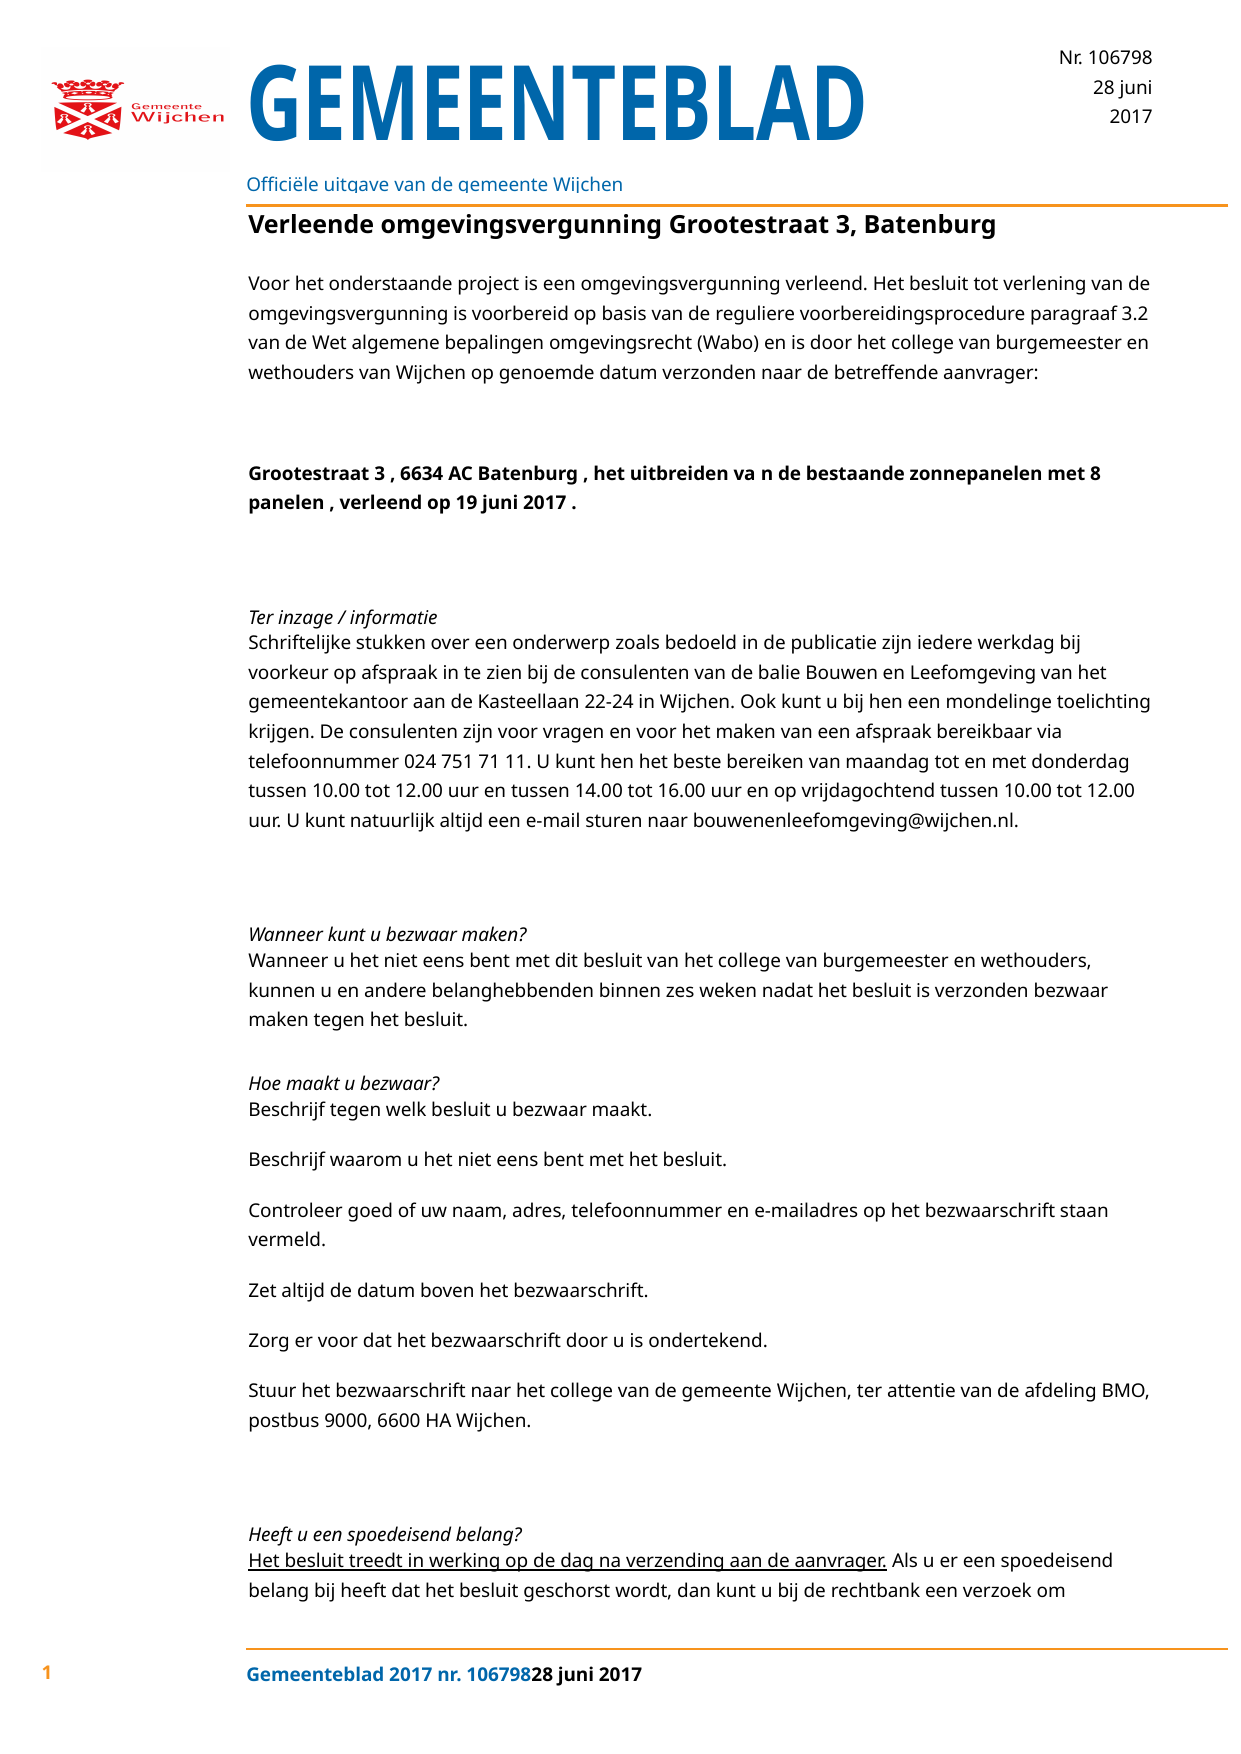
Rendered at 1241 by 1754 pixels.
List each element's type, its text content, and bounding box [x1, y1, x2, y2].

text Beschrijf waarom u het niet eens bent met het besluit. [248, 1146, 1152, 1172]
text Voor het onderstaande project is een omgevingsvergunning verleend. Het besluit tot verlening van de omgevingsvergunning is voorbereid op basis van de reguliere voorbereidingsprocedure paragraaf 3.2 van de Wet algemene bepalingen omgevingsrecht (Wabo) en is door het college van burgemeester en wethouders van Wijchen op genoemde datum verzonden naar de betreffende aanvrager: [248, 270, 1152, 385]
text Verleende omgevingsvergunning Grootestraat 3, Batenburg [248, 207, 1152, 241]
text Het besluit treedt in werking op de dag na verzending aan de aanvrager. Als u er een spoedeisend belang bij heeft dat het besluit geschorst wordt, dan kunt u bij de rechtbank een verzoek om [248, 1547, 1152, 1603]
text Controleer goed of uw naam, adres, telefoonnummer en e-mailadres op het bezwaarschrift staan vermeld. [248, 1197, 1152, 1252]
text Wanneer kunt u bezwaar maken? [248, 921, 1152, 947]
text Ter inzage / informatie [248, 604, 1152, 629]
text Heeft u een spoedeisend belang? [248, 1522, 1152, 1547]
picture [41, 47, 231, 172]
text Schriftelijke stukken over een onderwerp zoals bedoeld in de publicatie zijn iedere werkdag bij voorkeur op afspraak in te zien bij de consulenten van de balie Bouwen en Leefomgeving van het gemeentekantoor aan de Kasteellaan 22-24 in Wijchen. Ook kunt u bij hen een mondelinge toelichting krijgen. De consulenten zijn voor vragen en voor het maken van een afspraak bereikbaar via telefoonnummer 024 751 71 11. U kunt hen het beste bereiken van maandag tot en met donderdag tussen 10.00 tot 12.00 uur en tussen 14.00 tot 16.00 uur en op vrijdagochtend tussen 10.00 tot 12.00 uur. U kunt natuurlijk altijd een e-mail sturen naar bouwenenleefomgeving@wijchen.nl. [248, 629, 1152, 833]
text Wanneer u het niet eens bent met dit besluit van het college van burgemeester en wethouders, kunnen u en andere belanghebbenden binnen zes weken nadat het besluit is verzonden bezwaar maken tegen het besluit. [248, 947, 1152, 1032]
text Hoe maakt u bezwaar? [248, 1070, 1152, 1096]
text Zorg er voor dat het bezwaarschrift door u is ondertekend. [248, 1327, 1152, 1353]
text Zet altijd de datum boven het bezwaarschrift. [248, 1277, 1152, 1303]
text Stuur het bezwaarschrift naar het college van de gemeente Wijchen, ter attentie van de afdeling BMO, postbus 9000, 6600 HA Wijchen. [248, 1378, 1152, 1433]
text Grootestraat 3 , 6634 AC Batenburg , het uitbreiden va n de bestaande zonnepanelen met 8 panelen , verleend op 19 juni 2017 . [248, 460, 1152, 515]
text Beschrijf tegen welk besluit u bezwaar maakt. [248, 1096, 1152, 1122]
